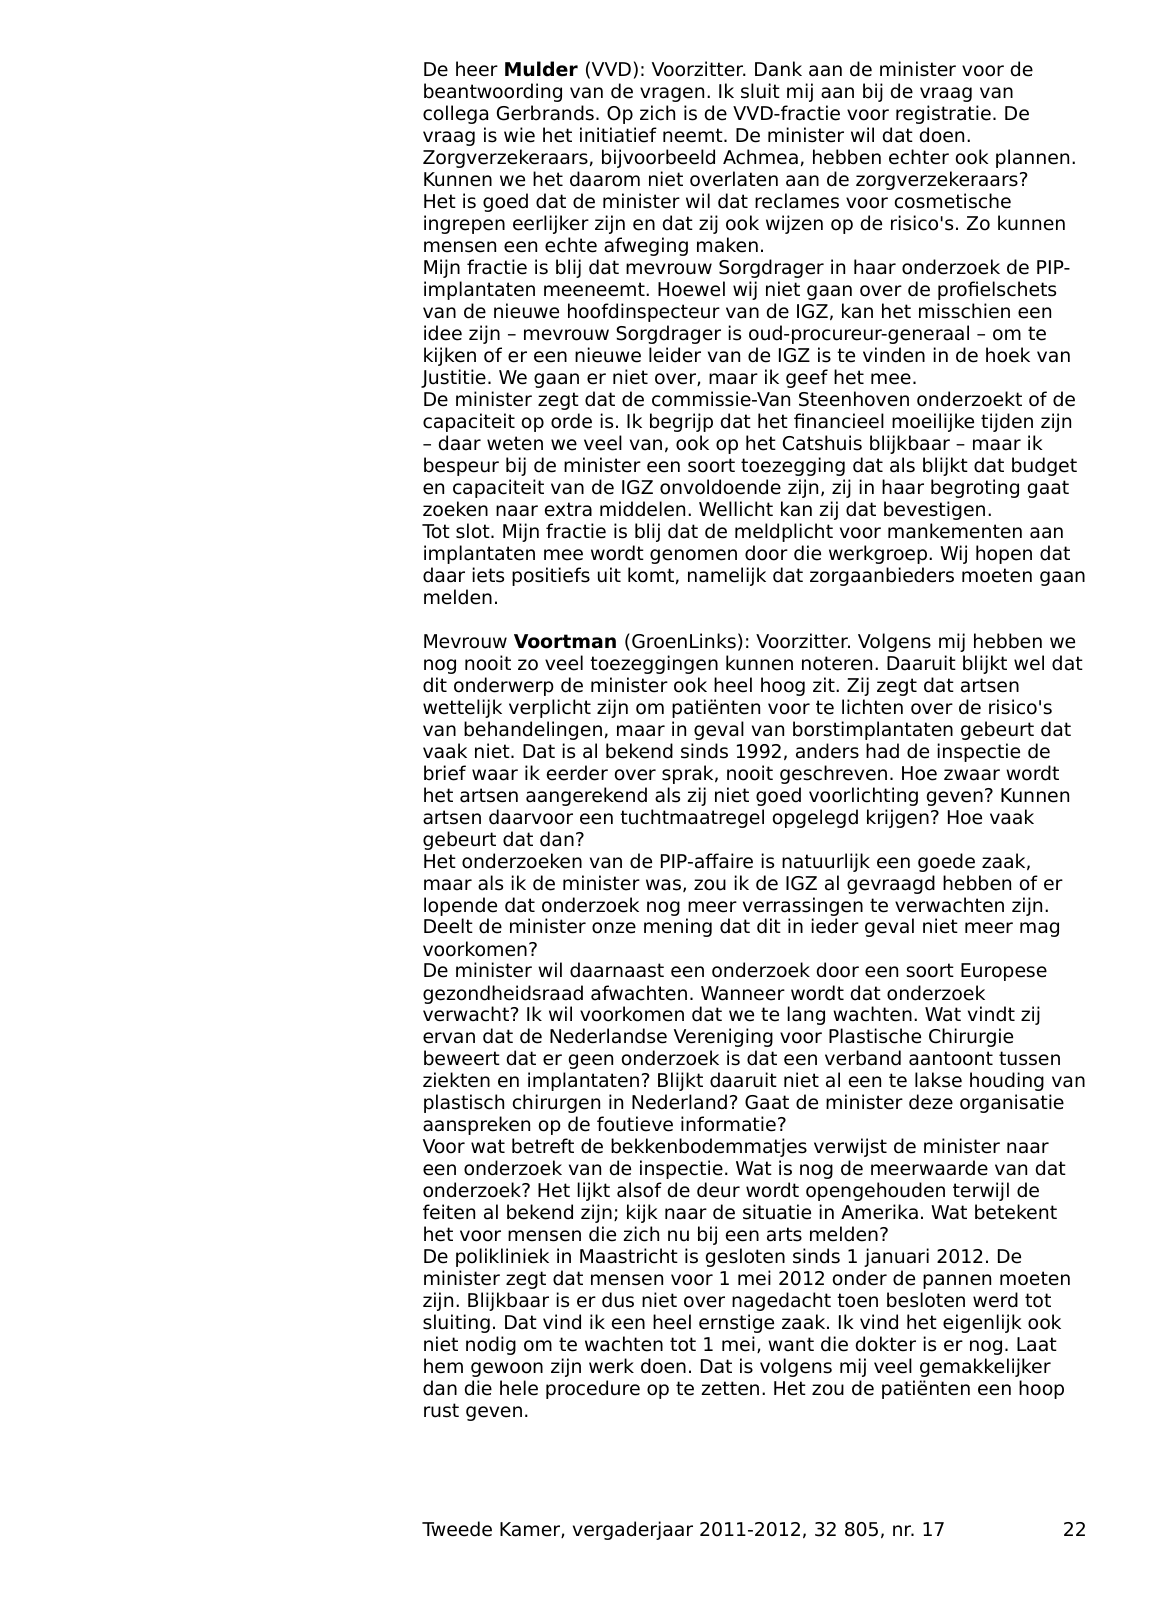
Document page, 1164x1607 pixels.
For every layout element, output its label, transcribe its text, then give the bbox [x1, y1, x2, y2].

text Voor wat betreft de bekkenbodemmatjes verwijst de minister naar een onderzoek van de inspectie. Wat is nog de meerwaarde van dat onderzoek? Het lijkt alsof de deur wordt opengehouden terwijl de feiten al bekend zijn; kijk naar de situatie in Amerika. Wat betekent het voor mensen die zich nu bij een arts melden? [422, 1136, 1087, 1246]
text De polikliniek in Maastricht is gesloten sinds 1 januari 2012. De minister zegt dat mensen voor 1 mei 2012 onder de pannen moeten zijn. Blijkbaar is er dus niet over nagedacht toen besloten werd tot sluiting. Dat vind ik een heel ernstige zaak. Ik vind het eigenlijk ook niet nodig om te wachten tot 1 mei, want die dokter is er nog. Laat hem gewoon zijn werk doen. Dat is volgens mij veel gemakkelijker dan die hele procedure op te zetten. Het zou de patiënten een hoop rust geven. [422, 1246, 1087, 1422]
text Het onderzoeken van de PIP-affaire is natuurlijk een goede zaak, maar als ik de minister was, zou ik de IGZ al gevraagd hebben of er lopende dat onderzoek nog meer verrassingen te verwachten zijn. Deelt de minister onze mening dat dit in ieder geval niet meer mag voorkomen? [422, 851, 1087, 960]
text Tot slot. Mijn fractie is blij dat de meldplicht voor mankementen aan implantaten mee wordt genomen door die werkgroep. Wij hopen dat daar iets positiefs uit komt, namelijk dat zorgaanbieders moeten gaan melden. [422, 521, 1087, 608]
text De minister wil daarnaast een onderzoek door een soort Europese gezondheidsraad afwachten. Wanneer wordt dat onderzoek verwacht? Ik wil voorkomen dat we te lang wachten. Wat vindt zij ervan dat de Nederlandse Vereniging voor Plastische Chirurgie beweert dat er geen onderzoek is dat een verband aantoont tussen ziekten en implantaten? Blijkt daaruit niet al een te lakse houding van plastisch chirurgen in Nederland? Gaat de minister deze organisatie aanspreken op de foutieve informatie? [422, 960, 1087, 1136]
text De heer Mulder (VVD): Voorzitter. Dank aan de minister voor de beantwoording van de vragen. Ik sluit mij aan bij de vraag van collega Gerbrands. Op zich is de VVD-fractie voor registratie. De vraag is wie het initiatief neemt. De minister wil dat doen. Zorgverzekeraars, bijvoorbeeld Achmea, hebben echter ook plannen. Kunnen we het daarom niet overlaten aan de zorgverzekeraars? [422, 59, 1087, 191]
text Mevrouw Voortman (GroenLinks): Voorzitter. Volgens mij hebben we nog nooit zo veel toezeggingen kunnen noteren. Daaruit blijkt wel dat dit onderwerp de minister ook heel hoog zit. Zij zegt dat artsen wettelijk verplicht zijn om patiënten voor te lichten over de risico's van behandelingen, maar in geval van borstimplantaten gebeurt dat vaak niet. Dat is al bekend sinds 1992, anders had de inspectie de brief waar ik eerder over sprak, nooit geschreven. Hoe zwaar wordt het artsen aangerekend als zij niet goed voorlichting geven? Kunnen artsen daarvoor een tuchtmaatregel opgelegd krijgen? Hoe vaak gebeurt dat dan? [422, 631, 1087, 851]
text De minister zegt dat de commissie-Van Steenhoven onderzoekt of de capaciteit op orde is. Ik begrijp dat het financieel moeilijke tijden zijn – daar weten we veel van, ook op het Catshuis blijkbaar – maar ik bespeur bij de minister een soort toezegging dat als blijkt dat budget en capaciteit van de IGZ onvoldoende zijn, zij in haar begroting gaat zoeken naar extra middelen. Wellicht kan zij dat bevestigen. [422, 389, 1087, 521]
text Het is goed dat de minister wil dat reclames voor cosmetische ingrepen eerlijker zijn en dat zij ook wijzen op de risico's. Zo kunnen mensen een echte afweging maken. [422, 191, 1087, 257]
text Mijn fractie is blij dat mevrouw Sorgdrager in haar onderzoek de PIP-implantaten meeneemt. Hoewel wij niet gaan over de profielschets van de nieuwe hoofdinspecteur van de IGZ, kan het misschien een idee zijn – mevrouw Sorgdrager is oud-procureur-generaal – om te kijken of er een nieuwe leider van de IGZ is te vinden in de hoek van Justitie. We gaan er niet over, maar ik geef het mee. [422, 257, 1087, 389]
